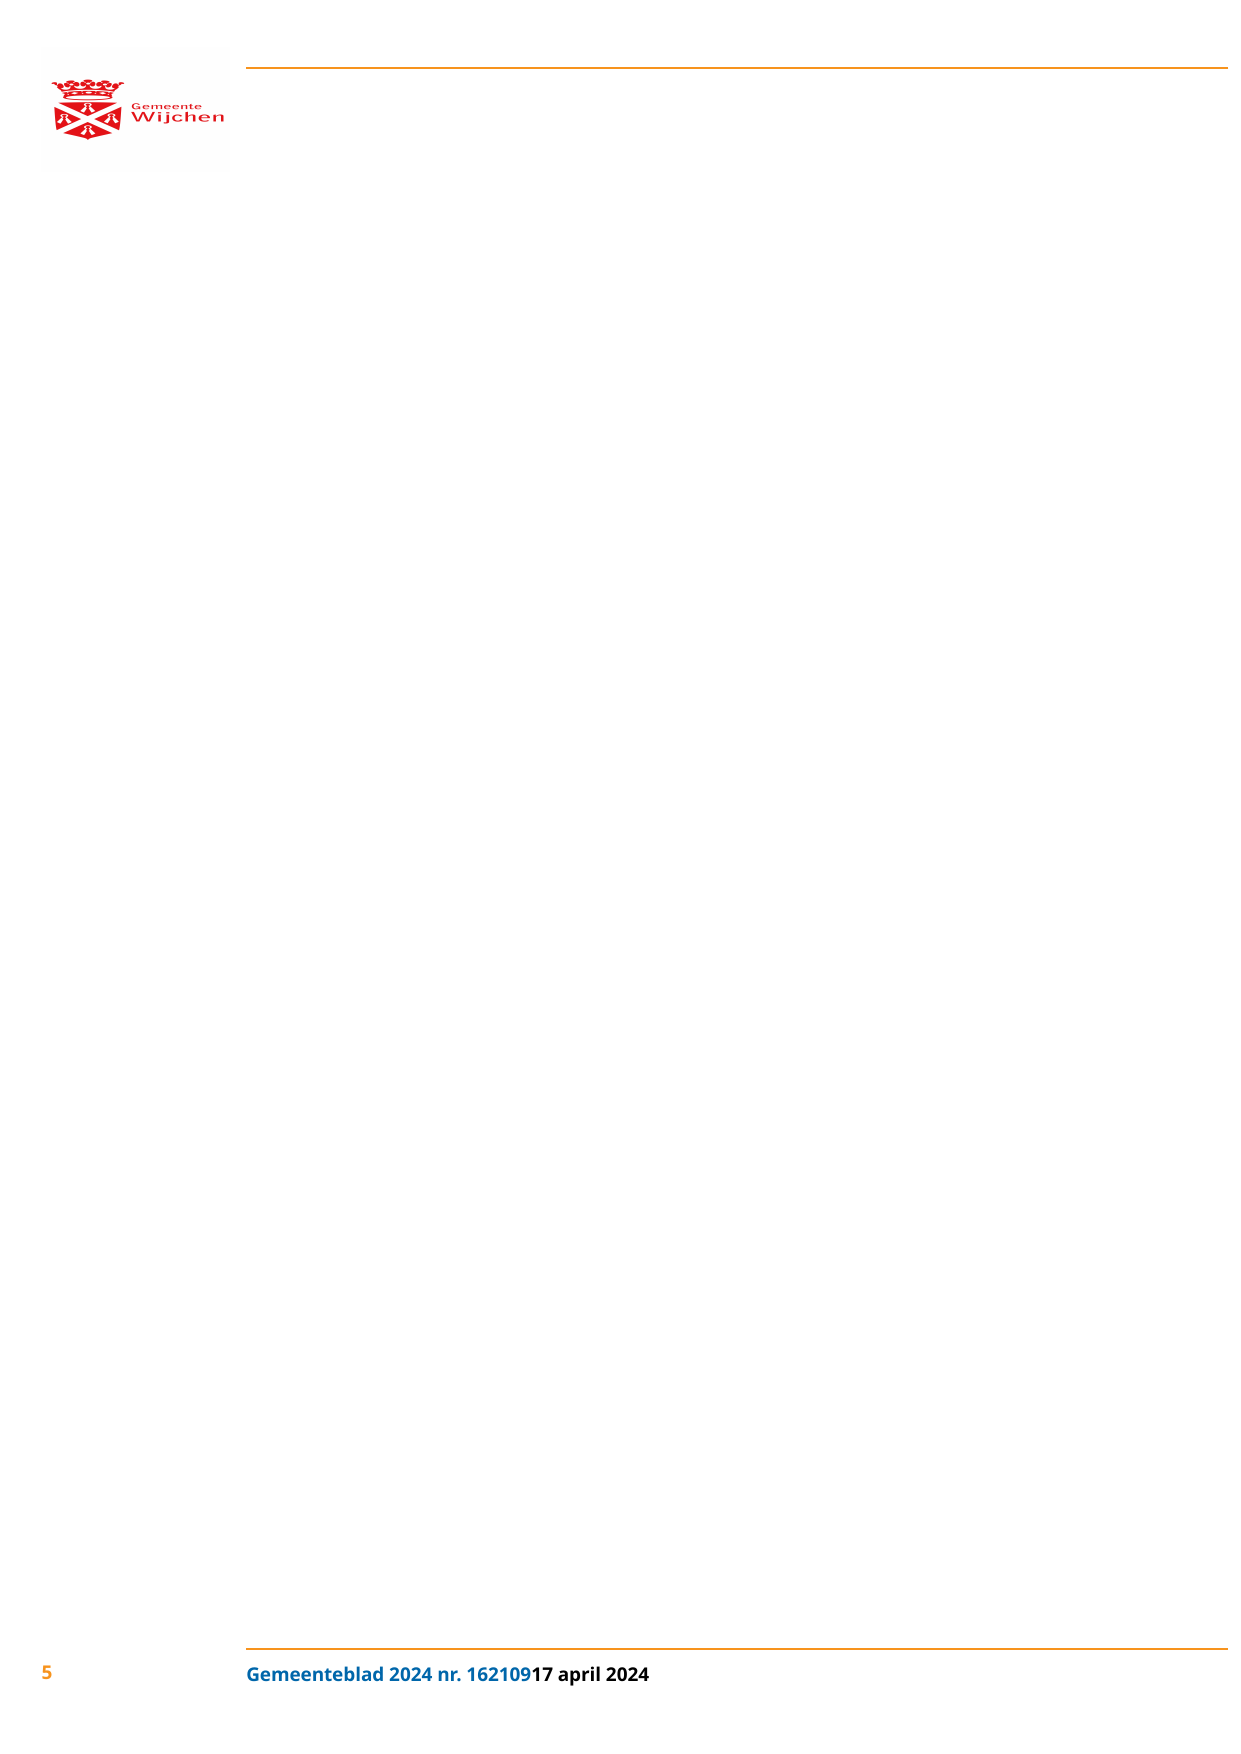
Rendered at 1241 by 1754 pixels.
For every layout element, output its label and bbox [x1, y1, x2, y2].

picture [41, 47, 231, 172]
